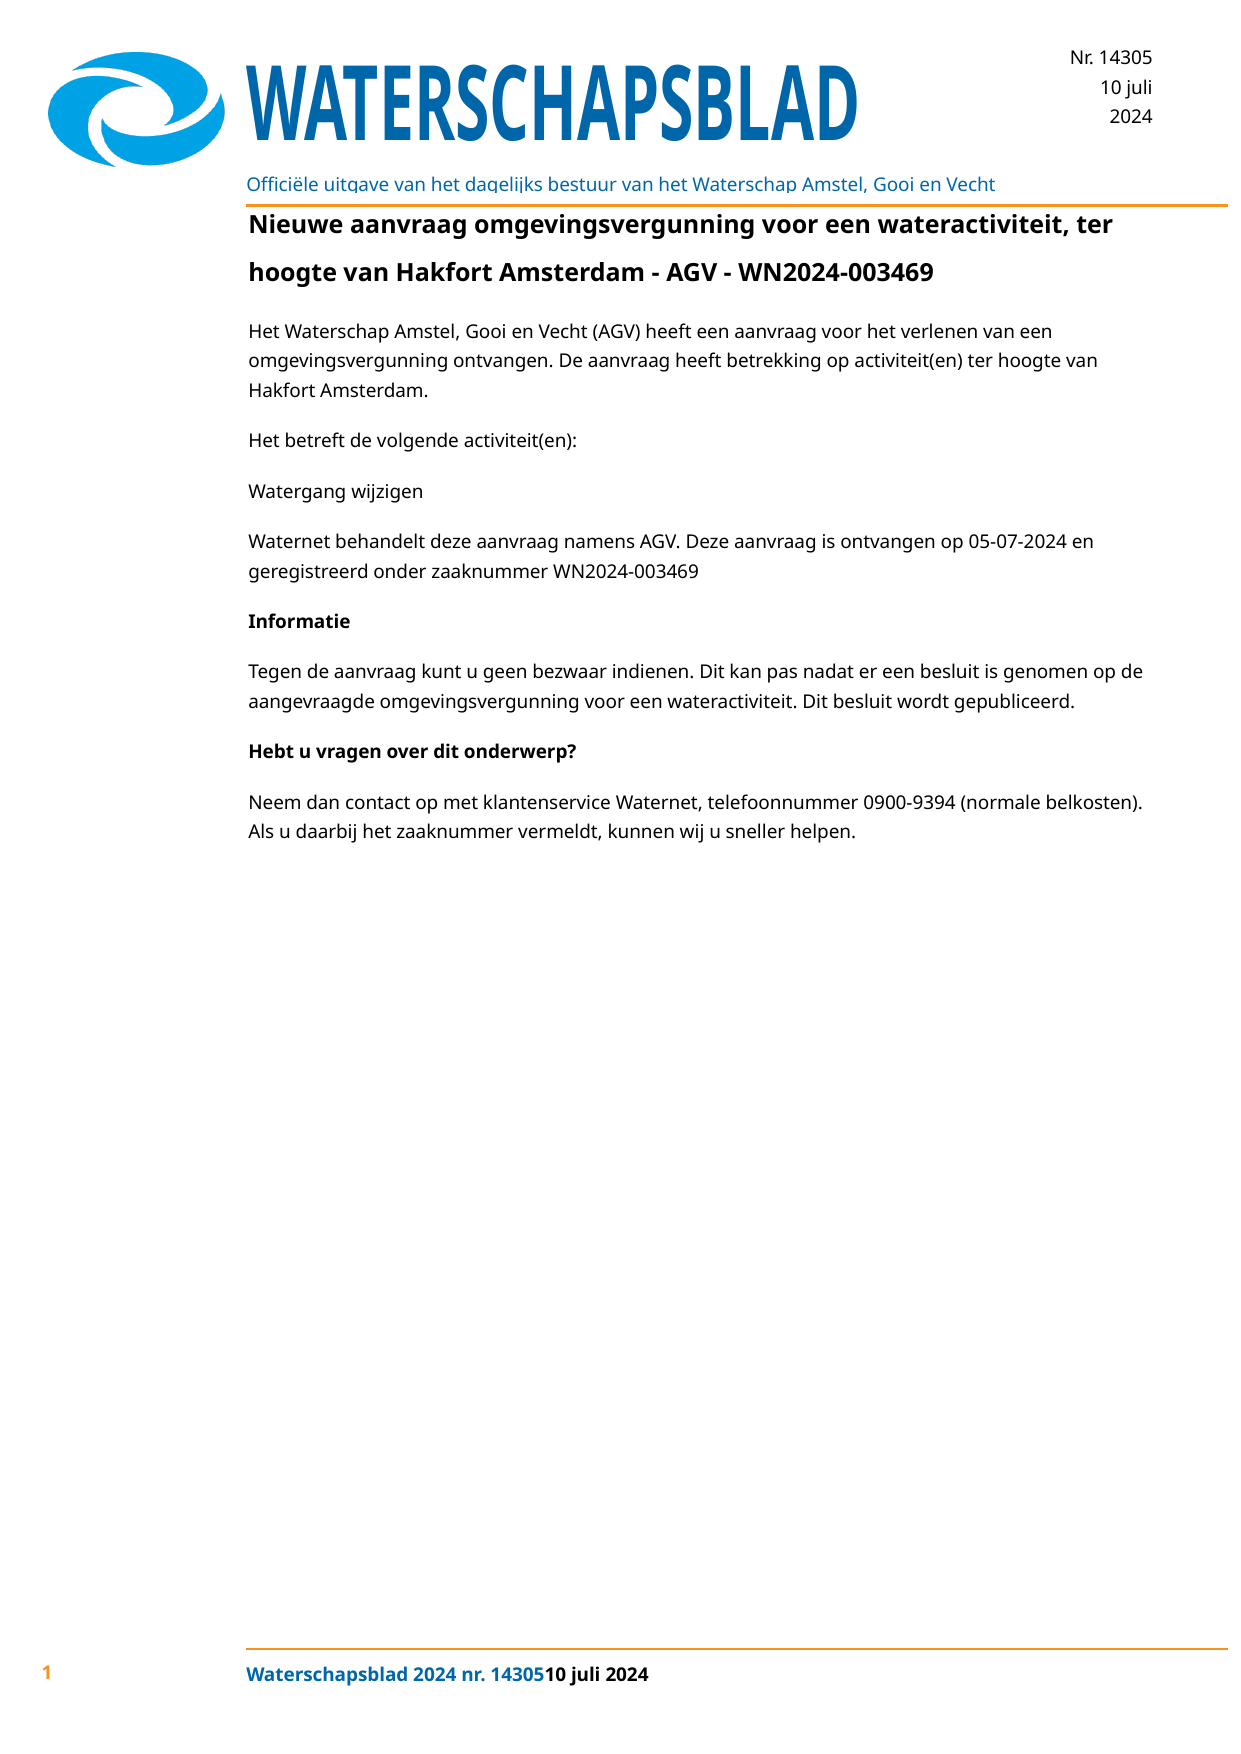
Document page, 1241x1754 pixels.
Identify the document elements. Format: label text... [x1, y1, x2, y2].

text Nieuwe aanvraag omgevingsvergunning voor een wateractiviteit, ter hoogte van Hakfort Amsterdam - AGV - WN2024-003469 [248, 207, 1152, 288]
text Hebt u vragen over dit onderwerp? [248, 739, 1152, 764]
text Informatie [248, 608, 1152, 634]
text Het betreft de volgende activiteit(en): [248, 427, 1152, 453]
text Tegen de aanvraag kunt u geen bezwaar indienen. Dit kan pas nadat er een besluit is genomen op de aangevraagde omgevingsvergunning voor een wateractiviteit. Dit besluit wordt gepubliceerd. [248, 659, 1152, 714]
text Neem dan contact op met klantenservice Waternet, telefoonnummer 0900-9394 (normale belkosten). Als u daarbij het zaaknummer vermeldt, kunnen wij u sneller helpen. [248, 789, 1152, 844]
text Het Waterschap Amstel, Gooi en Vecht (AGV) heeft een aanvraag voor het verlenen van een omgevingsvergunning ontvangen. De aanvraag heeft betrekking op activiteit(en) ter hoogte van Hakfort Amsterdam. [248, 318, 1152, 403]
text Watergang wijzigen [248, 478, 1152, 504]
text Waternet behandelt deze aanvraag namens AGV. Deze aanvraag is ontvangen op 05-07-2024 en geregistreerd onder zaaknummer WN2024-003469 [248, 528, 1152, 584]
picture [41, 47, 231, 172]
